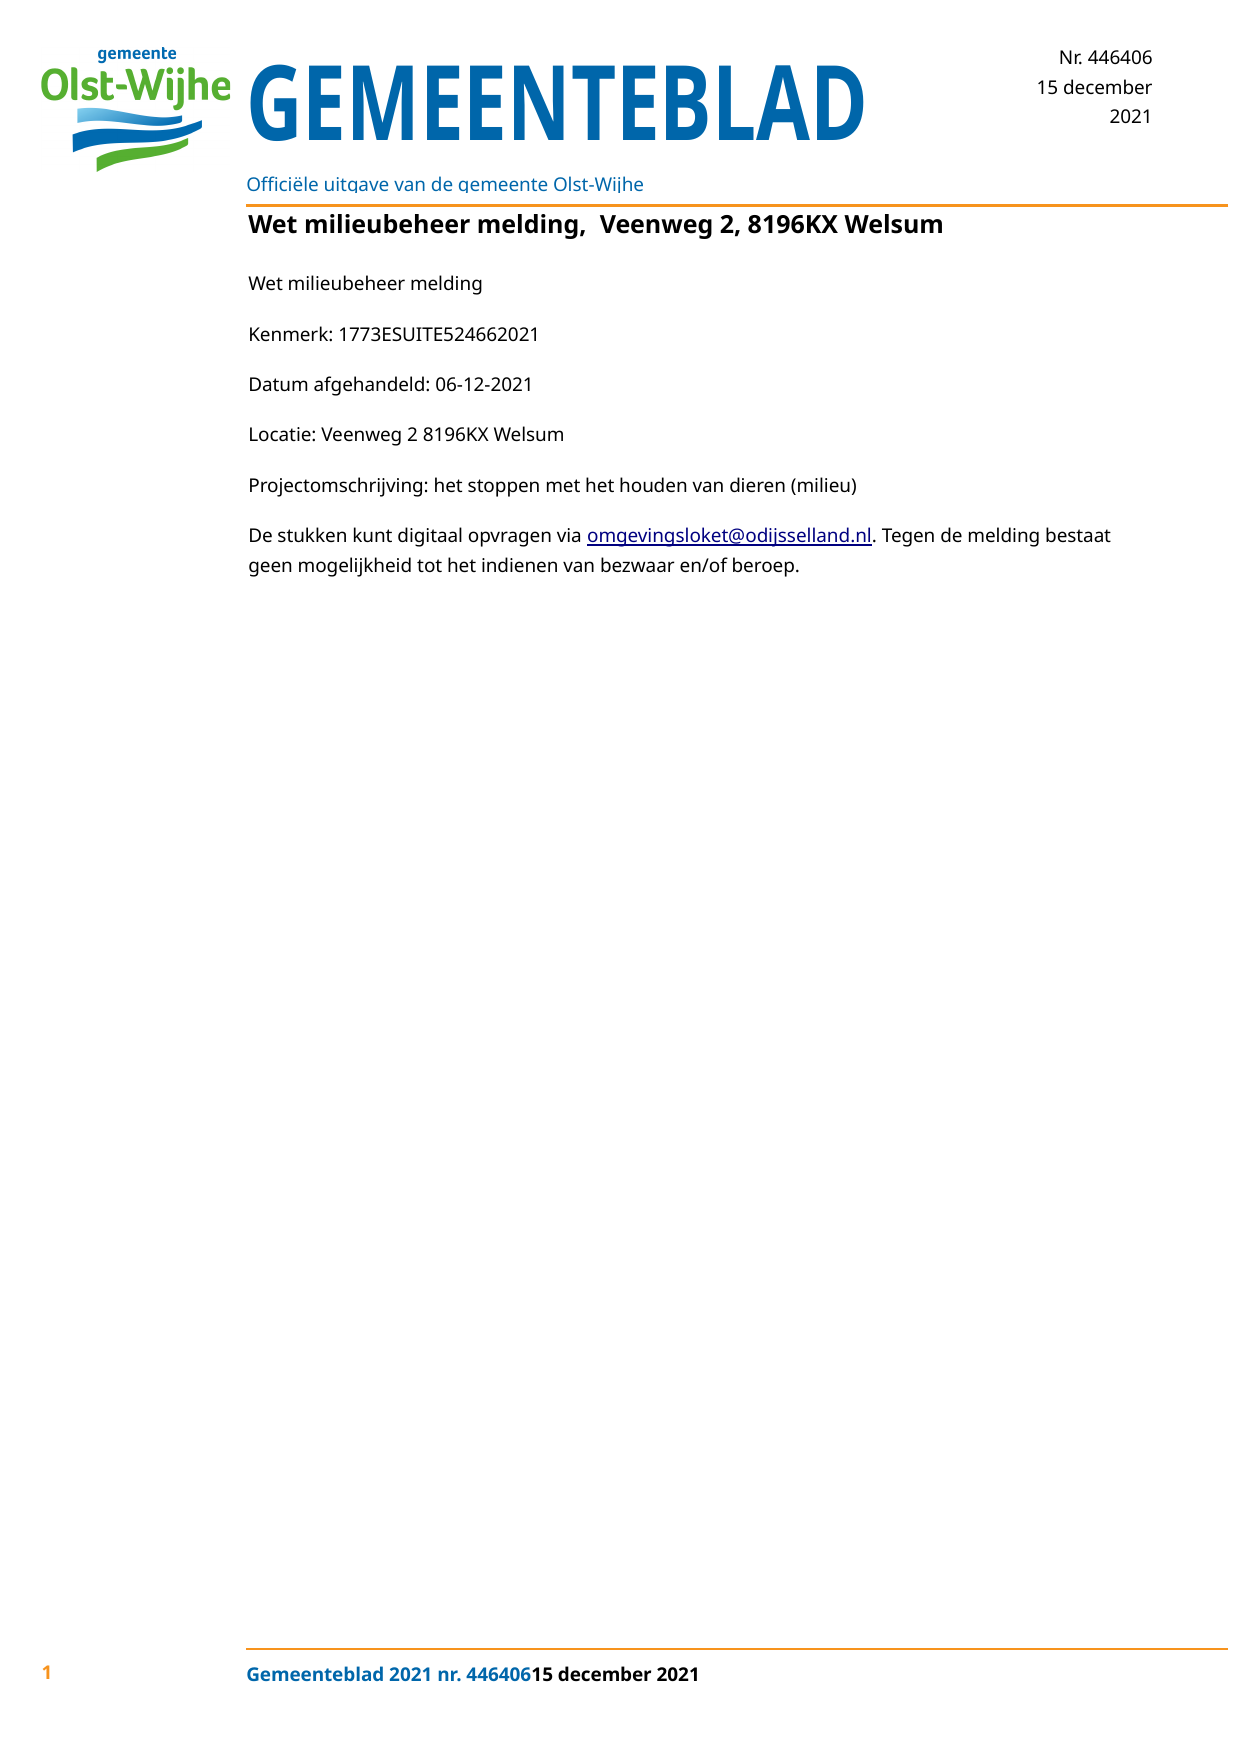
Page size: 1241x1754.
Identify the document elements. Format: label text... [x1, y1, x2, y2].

text Kenmerk: 1773ESUITE524662021 [248, 321, 1152, 346]
picture [41, 47, 231, 172]
text Projectomschrijving: het stoppen met het houden van dieren (milieu) [248, 472, 1152, 498]
text Locatie: Veenweg 2 8196KX Welsum [248, 422, 1152, 447]
text Wet milieubeheer melding, Veenweg 2, 8196KX Welsum [248, 207, 1152, 241]
text Datum afgehandeld: 06-12-2021 [248, 371, 1152, 397]
text De stukken kunt digitaal opvragen via omgevingsloket@odijsselland.nl. Tegen de melding bestaat geen mogelijkheid tot het indienen van bezwaar en/of beroep. [248, 522, 1152, 578]
text Wet milieubeheer melding [248, 270, 1152, 296]
